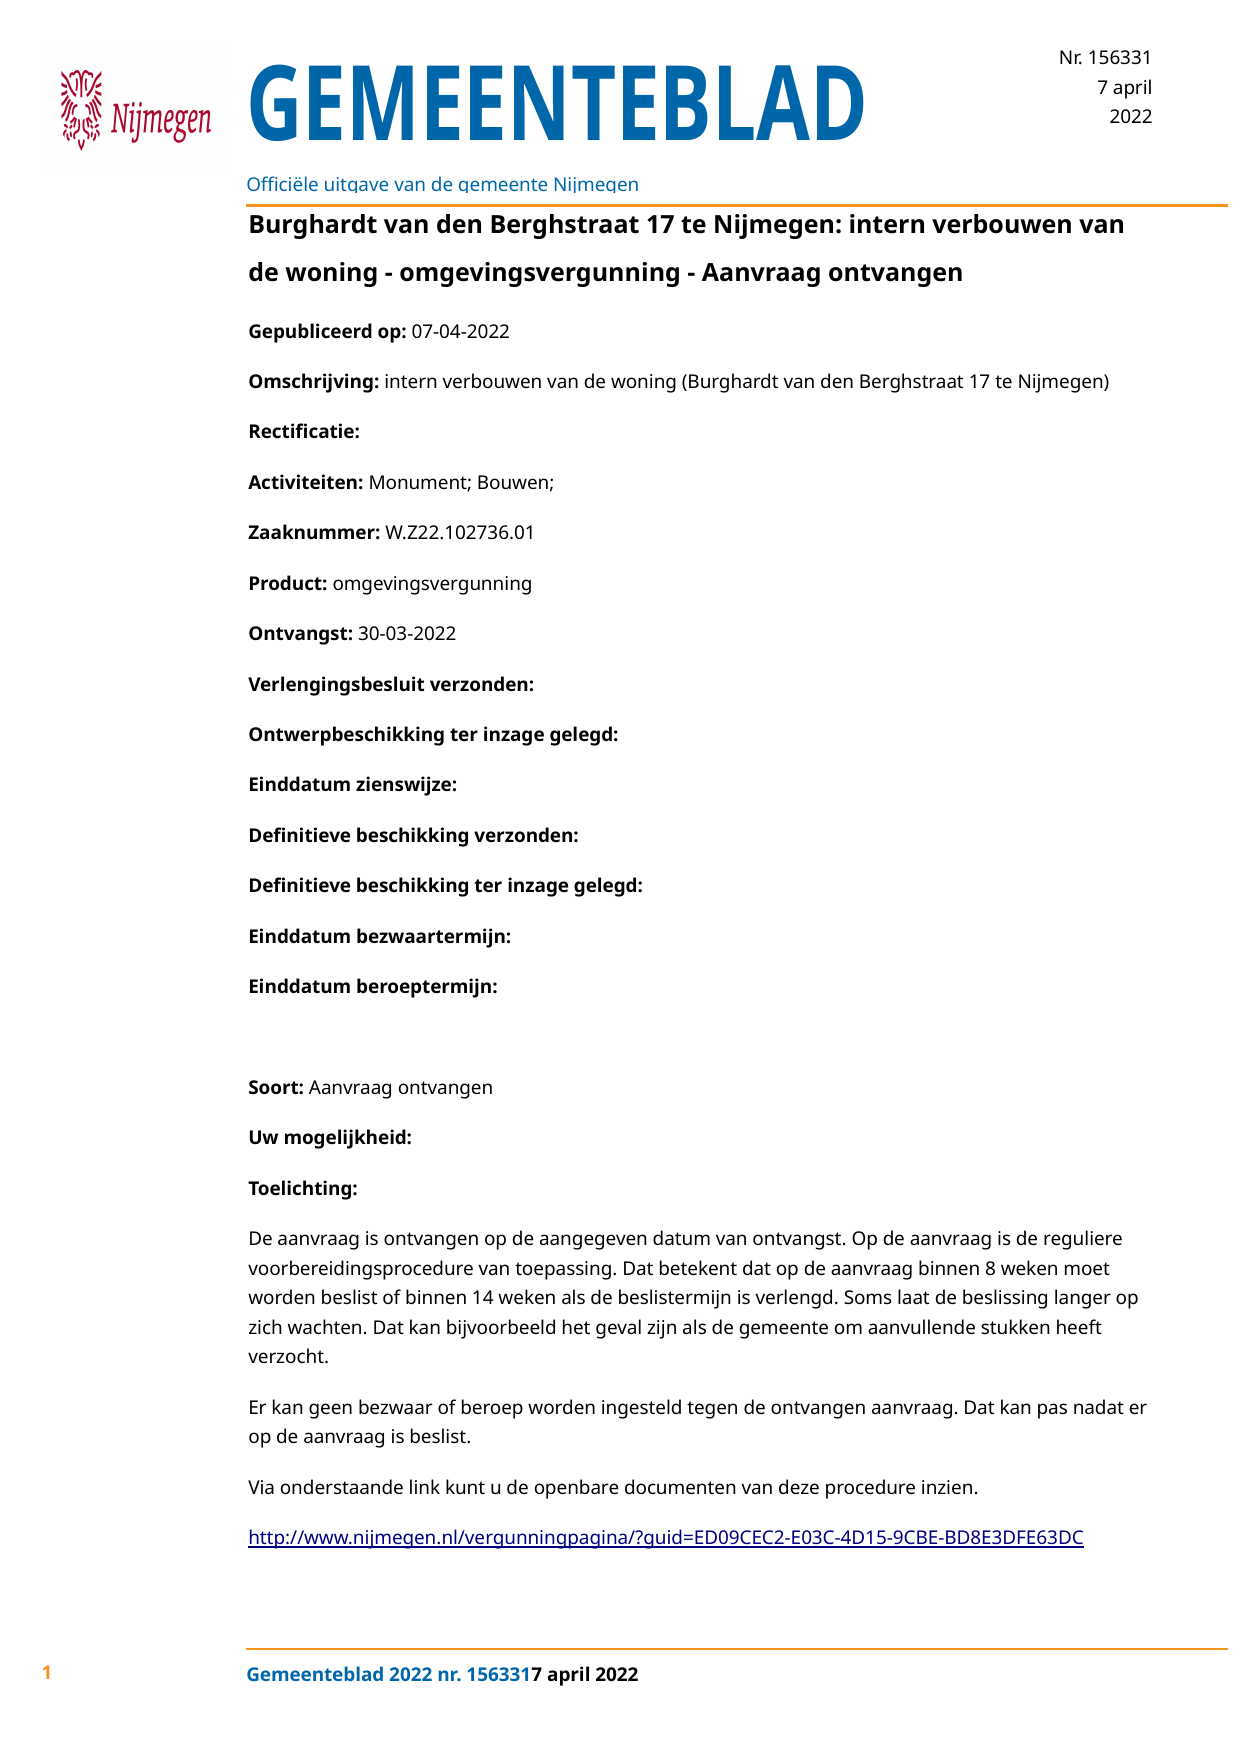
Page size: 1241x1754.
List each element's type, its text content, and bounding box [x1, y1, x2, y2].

text Toelichting: [248, 1175, 1152, 1201]
text Einddatum beroeptermijn: [248, 973, 1152, 999]
text De aanvraag is ontvangen op de aangegeven datum van ontvangst. Op de aanvraag is de reguliere voorbereidingsprocedure van toepassing. Dat betekent dat op de aanvraag binnen 8 weken moet worden beslist of binnen 14 weken als de beslistermijn is verlengd. Soms laat de beslissing langer op zich wachten. Dat kan bijvoorbeeld het geval zijn als de gemeente om aanvullende stukken heeft verzocht. [248, 1225, 1152, 1369]
text Activiteiten: Monument; Bouwen; [248, 469, 1152, 495]
text Er kan geen bezwaar of beroep worden ingesteld tegen de ontvangen aanvraag. Dat kan pas nadat er op de aanvraag is beslist. [248, 1394, 1152, 1449]
text Ontvangst: 30-03-2022 [248, 620, 1152, 646]
text http://www.nijmegen.nl/vergunningpagina/?guid=ED09CEC2-E03C-4D15-9CBE-BD8E3DFE63DC [248, 1524, 1152, 1550]
text Zaaknummer: W.Z22.102736.01 [248, 519, 1152, 545]
text Via onderstaande link kunt u de openbare documenten van deze procedure inzien. [248, 1474, 1152, 1500]
text Burghardt van den Berghstraat 17 te Nijmegen: intern verbouwen van de woning - omgevingsvergunning - Aanvraag ontvangen [248, 207, 1152, 288]
text Ontwerpbeschikking ter inzage gelegd: [248, 721, 1152, 747]
text Gepubliceerd op: 07-04-2022 [248, 318, 1152, 344]
picture [41, 47, 231, 172]
text Einddatum bezwaartermijn: [248, 923, 1152, 949]
text Product: omgevingsvergunning [248, 570, 1152, 596]
text Uw mogelijkheid: [248, 1124, 1152, 1150]
text Definitieve beschikking ter inzage gelegd: [248, 872, 1152, 898]
text Rectificatie: [248, 419, 1152, 444]
text Verlengingsbesluit verzonden: [248, 671, 1152, 697]
text Soort: Aanvraag ontvangen [248, 1074, 1152, 1100]
text Einddatum zienswijze: [248, 772, 1152, 797]
text Definitieve beschikking verzonden: [248, 822, 1152, 848]
text Omschrijving: intern verbouwen van de woning (Burghardt van den Berghstraat 17 te Nijmegen) [248, 368, 1152, 394]
